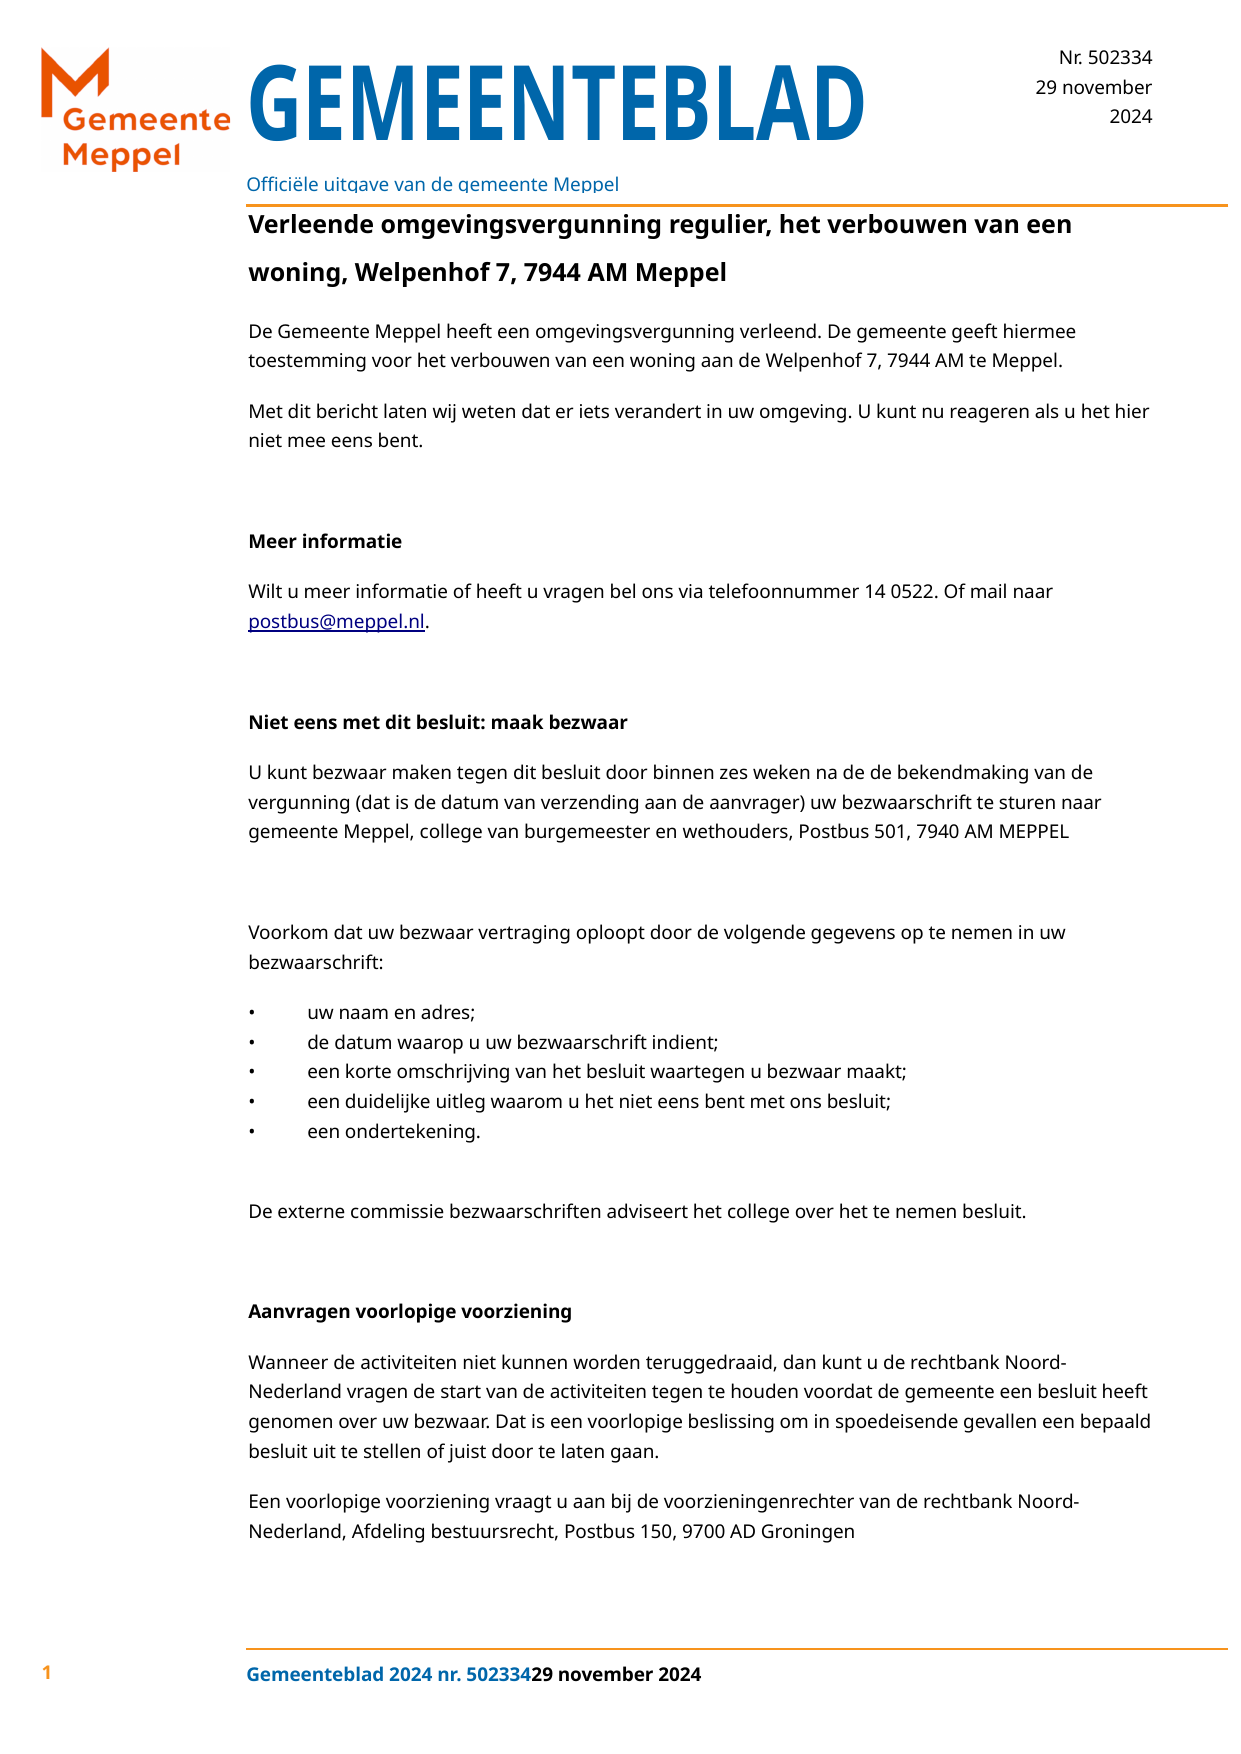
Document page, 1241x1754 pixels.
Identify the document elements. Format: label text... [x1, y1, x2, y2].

text Met dit bericht laten wij weten dat er iets verandert in uw omgeving. U kunt nu reageren als u het hier niet mee eens bent. [248, 398, 1152, 453]
list een duidelijke uitleg waarom u het niet eens bent met ons besluit; [248, 1088, 1152, 1114]
text Een voorlopige voorziening vraagt u aan bij de voorzieningenrechter van de rechtbank Noord-Nederland, Afdeling bestuursrecht, Postbus 150, 9700 AD Groningen [248, 1488, 1152, 1544]
list de datum waarop u uw bezwaarschrift indient; [248, 1029, 1152, 1055]
text Verleende omgevingsvergunning regulier, het verbouwen van een woning, Welpenhof 7, 7944 AM Meppel [248, 207, 1152, 288]
list uw naam en adres; [248, 999, 1152, 1025]
text Wilt u meer informatie of heeft u vragen bel ons via telefoonnummer 14 0522. Of mail naar postbus@meppel.nl. [248, 579, 1152, 634]
picture [41, 47, 231, 172]
text Wanneer de activiteiten niet kunnen worden teruggedraaid, dan kunt u de rechtbank Noord-Nederland vragen de start van de activiteiten tegen te houden voordat de gemeente een besluit heeft genomen over uw bezwaar. Dat is een voorlopige beslissing om in spoedeisende gevallen een bepaald besluit uit te stellen of juist door te laten gaan. [248, 1349, 1152, 1464]
text Niet eens met dit besluit: maak bezwaar [248, 709, 1152, 735]
list een ondertekening. [248, 1118, 1152, 1144]
text Meer informatie [248, 528, 1152, 554]
text De externe commissie bezwaarschriften adviseert het college over het te nemen besluit. [248, 1198, 1152, 1224]
text Aanvragen voorlopige voorziening [248, 1299, 1152, 1324]
text Voorkom dat uw bezwaar vertraging oploopt door de volgende gegevens op te nemen in uw bezwaarschrift: [248, 919, 1152, 975]
list een korte omschrijving van het besluit waartegen u bezwaar maakt; [248, 1059, 1152, 1084]
text De Gemeente Meppel heeft een omgevingsvergunning verleend. De gemeente geeft hiermee toestemming voor het verbouwen van een woning aan de Welpenhof 7, 7944 AM te Meppel. [248, 318, 1152, 373]
text U kunt bezwaar maken tegen dit besluit door binnen zes weken na de de bekendmaking van de vergunning (dat is de datum van verzending aan de aanvrager) uw bezwaarschrift te sturen naar gemeente Meppel, college van burgemeester en wethouders, Postbus 501, 7940 AM MEPPEL [248, 759, 1152, 844]
